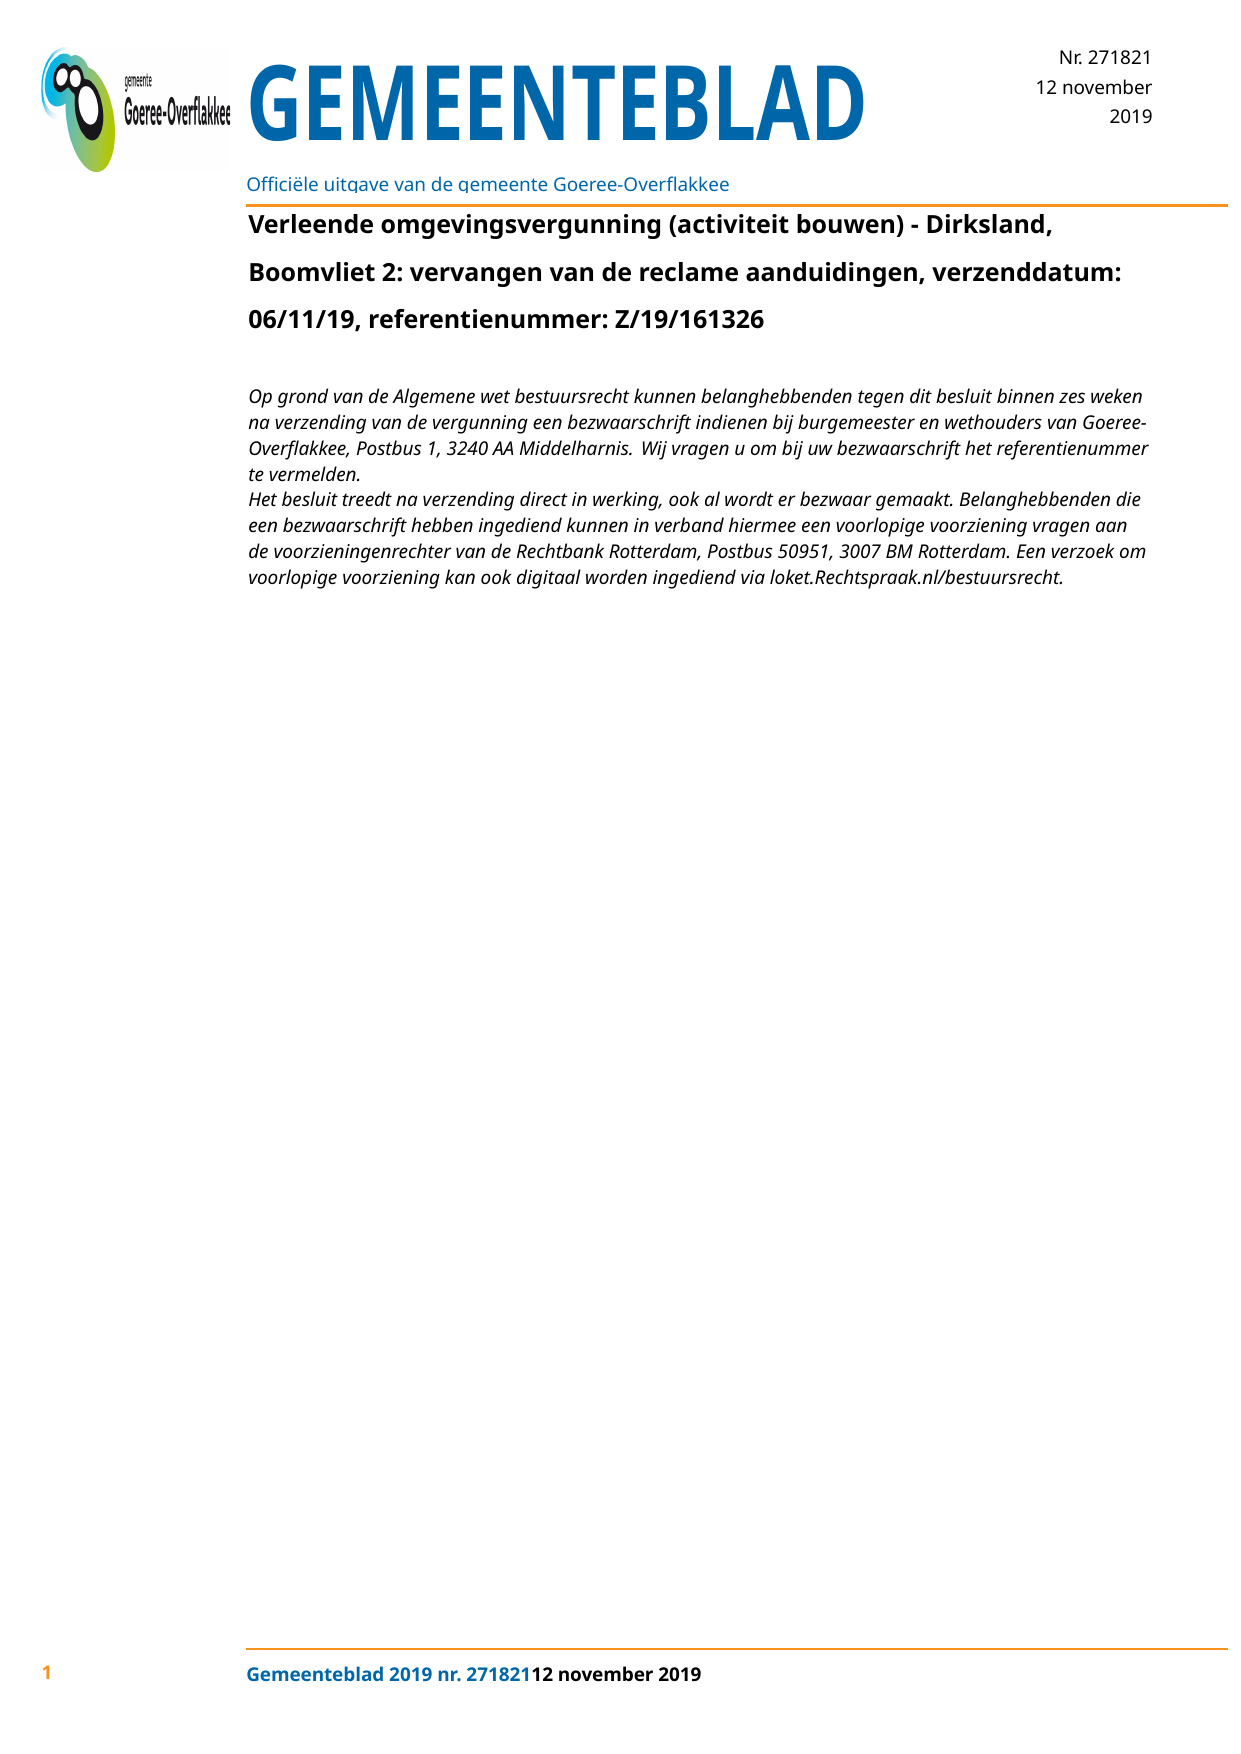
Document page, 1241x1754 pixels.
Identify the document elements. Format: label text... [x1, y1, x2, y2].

picture [41, 47, 231, 172]
text Verleende omgevingsvergunning (activiteit bouwen) - Dirksland, Boomvliet 2: vervangen van de reclame aanduidingen, verzenddatum: 06/11/19, referentienummer: Z/19/161326 [248, 207, 1152, 336]
text Het besluit treedt na verzending direct in werking, ook al wordt er bezwaar gemaakt. Belanghebbenden die een bezwaarschrift hebben ingediend kunnen in verband hiermee een voorlopige voorziening vragen aan de voorzieningenrechter van de Rechtbank Rotterdam, Postbus 50951, 3007 BM Rotterdam. Een verzoek om voorlopige voorziening kan ook digitaal worden ingediend via loket.Rechtspraak.nl/bestuursrecht. [248, 487, 1152, 589]
text Op grond van de Algemene wet bestuursrecht kunnen belanghebbenden tegen dit besluit binnen zes weken na verzending van de vergunning een bezwaarschrift indienen bij burgemeester en wethouders van Goeree-Overflakkee, Postbus 1, 3240 AA Middelharnis. Wij vragen u om bij uw bezwaarschrift het referentienummer te vermelden. [248, 384, 1152, 487]
